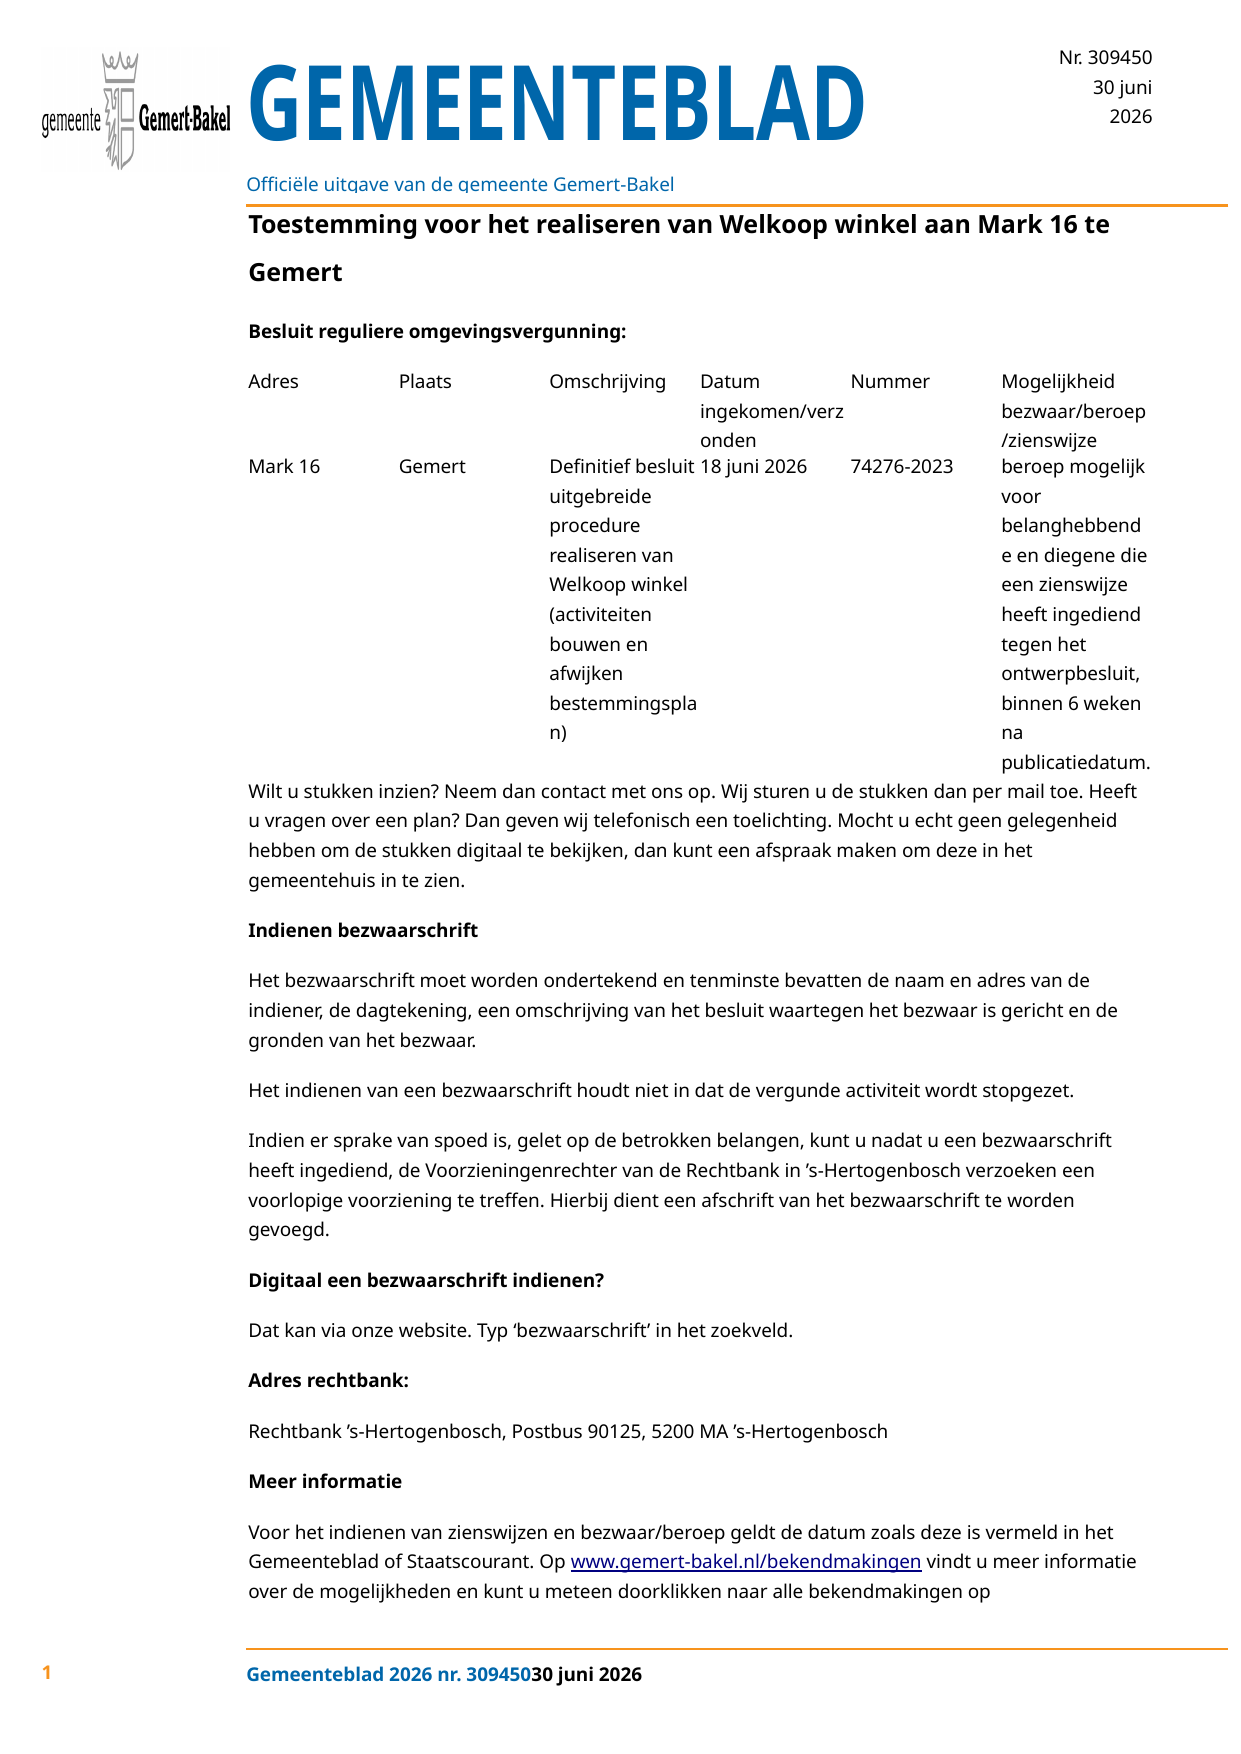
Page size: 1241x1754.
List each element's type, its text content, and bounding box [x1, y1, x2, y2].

table_cell beroep mogelijk voor belanghebbende en diegene die een zienswijze heeft ingediend tegen het ontwerpbesluit, binnen 6 weken na publicatiedatum. [1001, 453, 1152, 775]
table_header Plaats [399, 369, 549, 453]
text Voor het indienen van zienswijzen en bezwaar/beroep geldt de datum zoals deze is vermeld in het Gemeenteblad of Staatscourant. Op www.gemert-bakel.nl/bekendmakingen vindt u meer informatie over de mogelijkheden en kunt u meteen doorklikken naar alle bekendmakingen op [248, 1519, 1152, 1604]
table_cell 18 juni 2026 [700, 453, 850, 775]
text Meer informatie [248, 1468, 1152, 1494]
table_header Adres [248, 369, 398, 453]
text Het indienen van een bezwaarschrift houdt niet in dat de vergunde activiteit wordt stopgezet. [248, 1077, 1152, 1103]
text Wilt u stukken inzien? Neem dan contact met ons op. Wij sturen u de stukken dan per mail toe. Heeft u vragen over een plan? Dan geven wij telefonisch een toelichting. Mocht u echt geen gelegenheid hebben om de stukken digitaal te bekijken, dan kunt een afspraak maken om deze in het gemeentehuis in te zien. [248, 778, 1152, 893]
text Digitaal een bezwaarschrift indienen? [248, 1267, 1152, 1293]
text Toestemming voor het realiseren van Welkoop winkel aan Mark 16 te Gemert [248, 207, 1152, 288]
text Rechtbank ’s-Hertogenbosch, Postbus 90125, 5200 MA ’s-Hertogenbosch [248, 1418, 1152, 1444]
table_header Mogelijkheid bezwaar/beroep/zienswijze [1001, 369, 1152, 453]
text Indien er sprake van spoed is, gelet op de betrokken belangen, kunt u nadat u een bezwaarschrift heeft ingediend, de Voorzieningenrechter van de Rechtbank in ’s-Hertogenbosch verzoeken een voorlopige voorziening te treffen. Hierbij dient een afschrift van het bezwaarschrift te worden gevoegd. [248, 1128, 1152, 1242]
text Adres rechtbank: [248, 1368, 1152, 1393]
picture [41, 47, 231, 172]
text Indienen bezwaarschrift [248, 917, 1152, 943]
text Het bezwaarschrift moet worden ondertekend en tenminste bevatten de naam en adres van de indiener, de dagtekening, een omschrijving van het besluit waartegen het bezwaar is gericht en de gronden van het bezwaar. [248, 968, 1152, 1053]
text Dat kan via onze website. Typ ‘bezwaarschrift’ in het zoekveld. [248, 1317, 1152, 1343]
table_cell Gemert [399, 453, 549, 775]
table_cell Definitief besluit uitgebreide procedure realiseren van Welkoop winkel (activiteiten bouwen en afwijken bestemmingsplan) [549, 453, 700, 775]
table_header Nummer [850, 369, 1001, 453]
table_cell Mark 16 [248, 453, 398, 775]
table_header Datum ingekomen/verzonden [700, 369, 850, 453]
table_cell 74276-2023 [850, 453, 1001, 775]
table_header Omschrijving [549, 369, 700, 453]
text Besluit reguliere omgevingsvergunning: [248, 318, 1152, 344]
